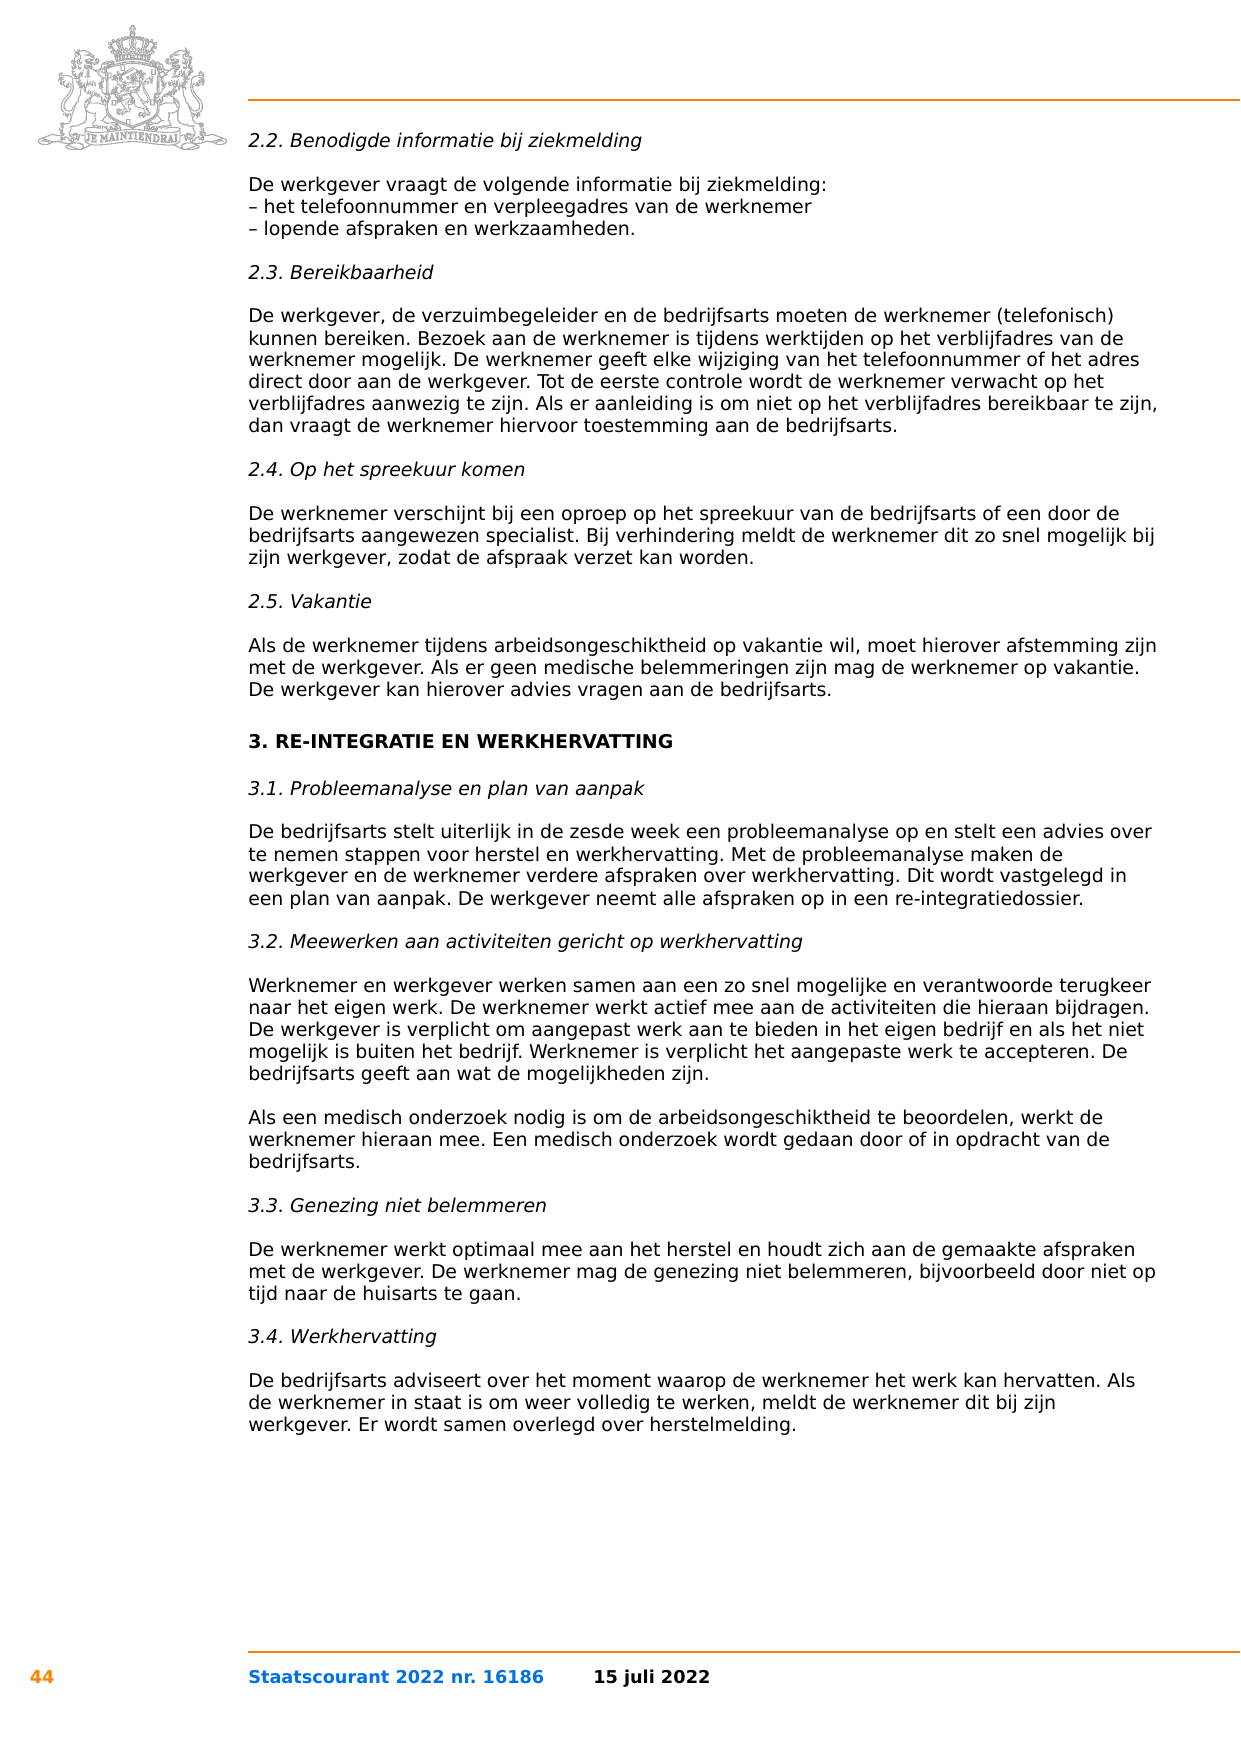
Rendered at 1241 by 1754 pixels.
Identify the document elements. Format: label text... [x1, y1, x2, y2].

subtitle 2.4. Op het spreekuur komen [248, 459, 1163, 481]
text De werknemer verschijnt bij een oproep op het spreekuur van de bedrijfsarts of een door de bedrijfsarts aangewezen specialist. Bij verhindering meldt de werknemer dit zo snel mogelijk bij zijn werkgever, zodat de afspraak verzet kan worden. [248, 503, 1163, 569]
text De werkgever, de verzuimbegeleider en de bedrijfsarts moeten de werknemer (telefonisch) kunnen bereiken. Bezoek aan de werknemer is tijdens werktijden op het verblijfadres van de werknemer mogelijk. De werknemer geeft elke wijziging van het telefoonnummer of het adres direct door aan de werkgever. Tot de eerste controle wordt de werknemer verwacht op het verblijfadres aanwezig te zijn. Als er aanleiding is om niet op het verblijfadres bereikbaar te zijn, dan vraagt de werknemer hiervoor toestemming aan de bedrijfsarts. [248, 305, 1163, 437]
picture [38, 25, 227, 150]
subtitle 2.2. Benodigde informatie bij ziekmelding [248, 130, 1163, 152]
subtitle 3.2. Meewerken aan activiteiten gericht op werkhervatting [248, 931, 1163, 953]
subtitle 3. RE-INTEGRATIE EN WERKHERVATTING [248, 731, 1163, 753]
text Werknemer en werkgever werken samen aan een zo snel mogelijke en verantwoorde terugkeer naar het eigen werk. De werknemer werkt actief mee aan de activiteiten die hieraan bijdragen. De werkgever is verplicht om aangepast werk aan te bieden in het eigen bedrijf en als het niet mogelijk is buiten het bedrijf. Werknemer is verplicht het aangepaste werk te accepteren. De bedrijfsarts geeft aan wat de mogelijkheden zijn. [248, 975, 1163, 1085]
subtitle 3.4. Werkhervatting [248, 1326, 1163, 1348]
subtitle 3.1. Probleemanalyse en plan van aanpak [248, 778, 1163, 799]
text De bedrijfsarts stelt uiterlijk in de zesde week een probleemanalyse op en stelt een advies over te nemen stappen voor herstel en werkhervatting. Met de probleemanalyse maken de werkgever en de werknemer verdere afspraken over werkhervatting. Dit wordt vastgelegd in een plan van aanpak. De werkgever neemt alle afspraken op in een re-integratiedossier. [248, 821, 1163, 909]
text Als de werknemer tijdens arbeidsongeschiktheid op vakantie wil, moet hierover afstemming zijn met de werkgever. Als er geen medische belemmeringen zijn mag de werknemer op vakantie. De werkgever kan hierover advies vragen aan de bedrijfsarts. [248, 635, 1163, 701]
subtitle 2.5. Vakantie [248, 591, 1163, 613]
text – het telefoonnummer en verpleegadres van de werknemer [248, 196, 1163, 218]
text – lopende afspraken en werkzaamheden. [248, 218, 1163, 240]
text De werkgever vraagt de volgende informatie bij ziekmelding: [248, 174, 1163, 196]
text De bedrijfsarts adviseert over het moment waarop de werknemer het werk kan hervatten. Als de werknemer in staat is om weer volledig te werken, meldt de werknemer dit bij zijn werkgever. Er wordt samen overlegd over herstelmelding. [248, 1370, 1163, 1436]
subtitle 3.3. Genezing niet belemmeren [248, 1195, 1163, 1217]
text De werknemer werkt optimaal mee aan het herstel en houdt zich aan de gemaakte afspraken met de werkgever. De werknemer mag de genezing niet belemmeren, bijvoorbeeld door niet op tijd naar de huisarts te gaan. [248, 1238, 1163, 1304]
text Als een medisch onderzoek nodig is om de arbeidsongeschiktheid te beoordelen, werkt de werknemer hieraan mee. Een medisch onderzoek wordt gedaan door of in opdracht van de bedrijfsarts. [248, 1107, 1163, 1173]
subtitle 2.3. Bereikbaarheid [248, 262, 1163, 283]
